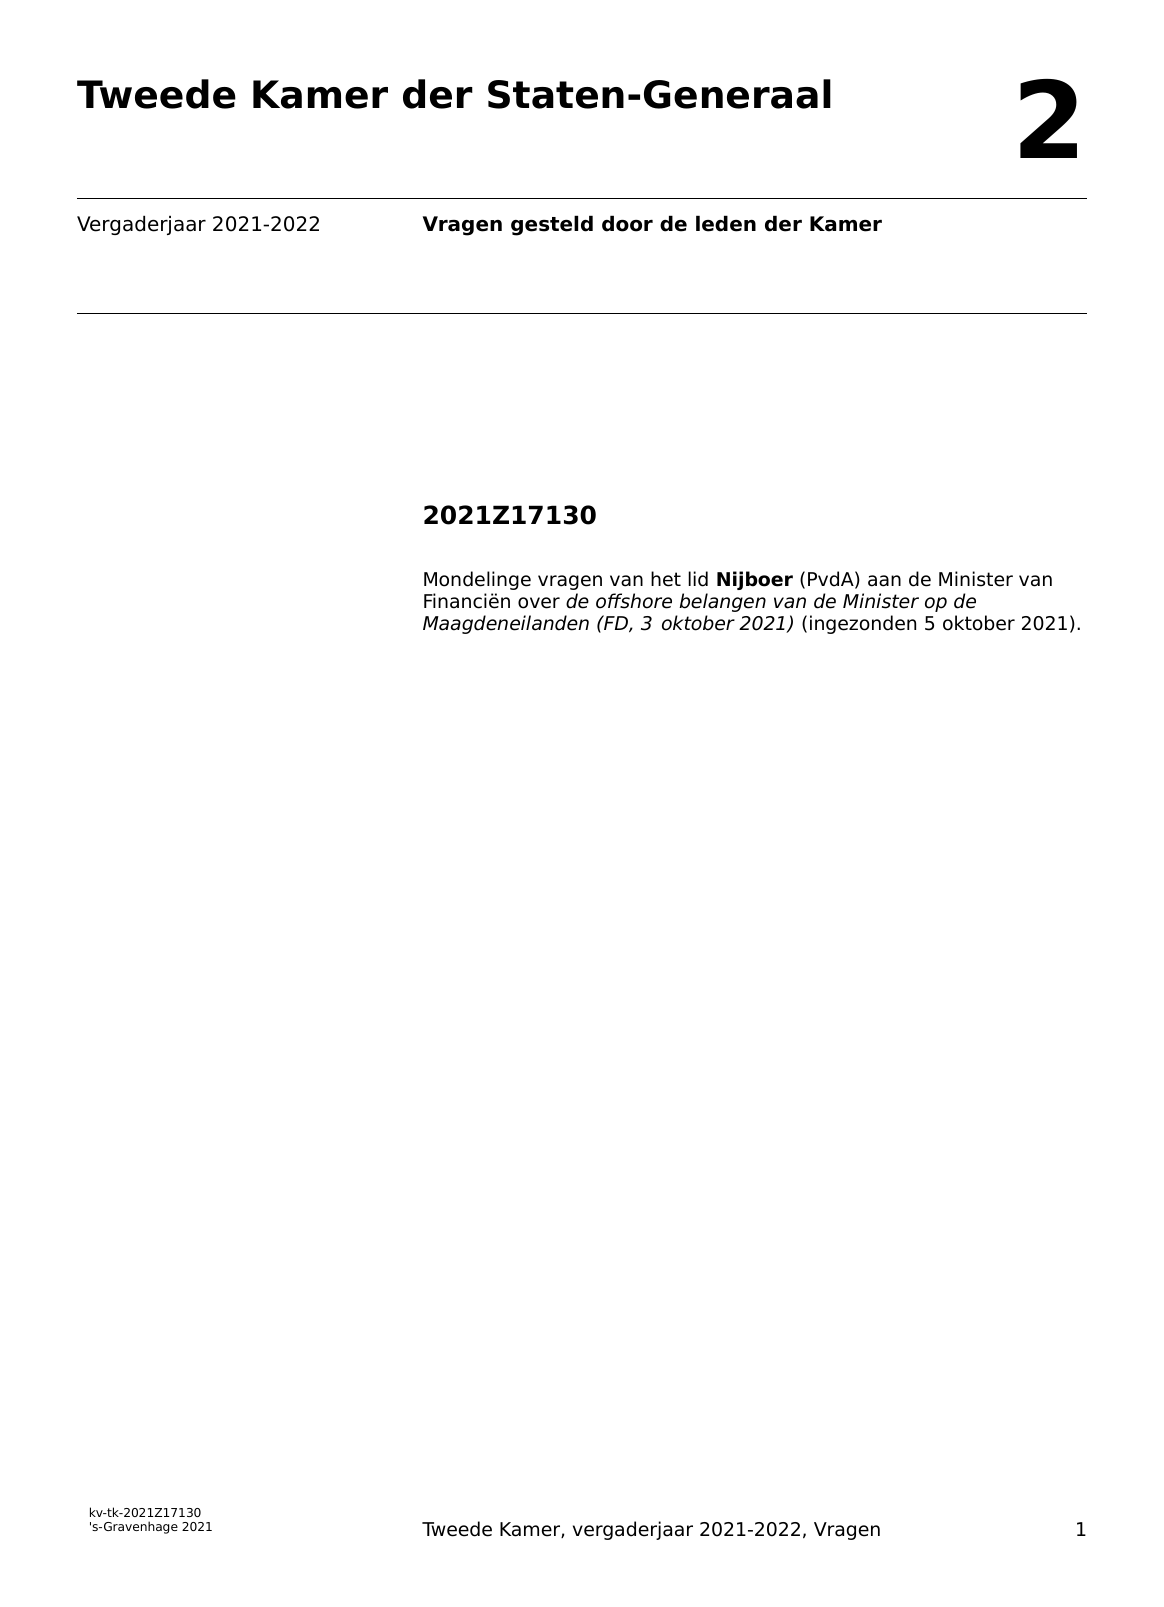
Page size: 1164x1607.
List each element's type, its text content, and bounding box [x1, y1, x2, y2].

text 2021Z17130 [422, 501, 1087, 531]
text 's-Gravenhage 2021 [88, 1520, 323, 1534]
table_cell Vragen gesteld door de leden der Kamer [422, 199, 1087, 313]
table_header Tweede Kamer der Staten-Generaal [77, 59, 886, 198]
text kv-tk-2021Z17130 [88, 1506, 323, 1520]
text Mondelinge vragen van het lid Nijboer (PvdA) aan de Minister van Financiën over de offshore belangen van de Minister op de Maagdeneilanden (FD, 3 oktober 2021) (ingezonden 5 oktober 2021). [422, 569, 1087, 635]
table_cell Vergaderjaar 2021-2022 [77, 199, 422, 313]
table_header 2 [886, 59, 1087, 198]
